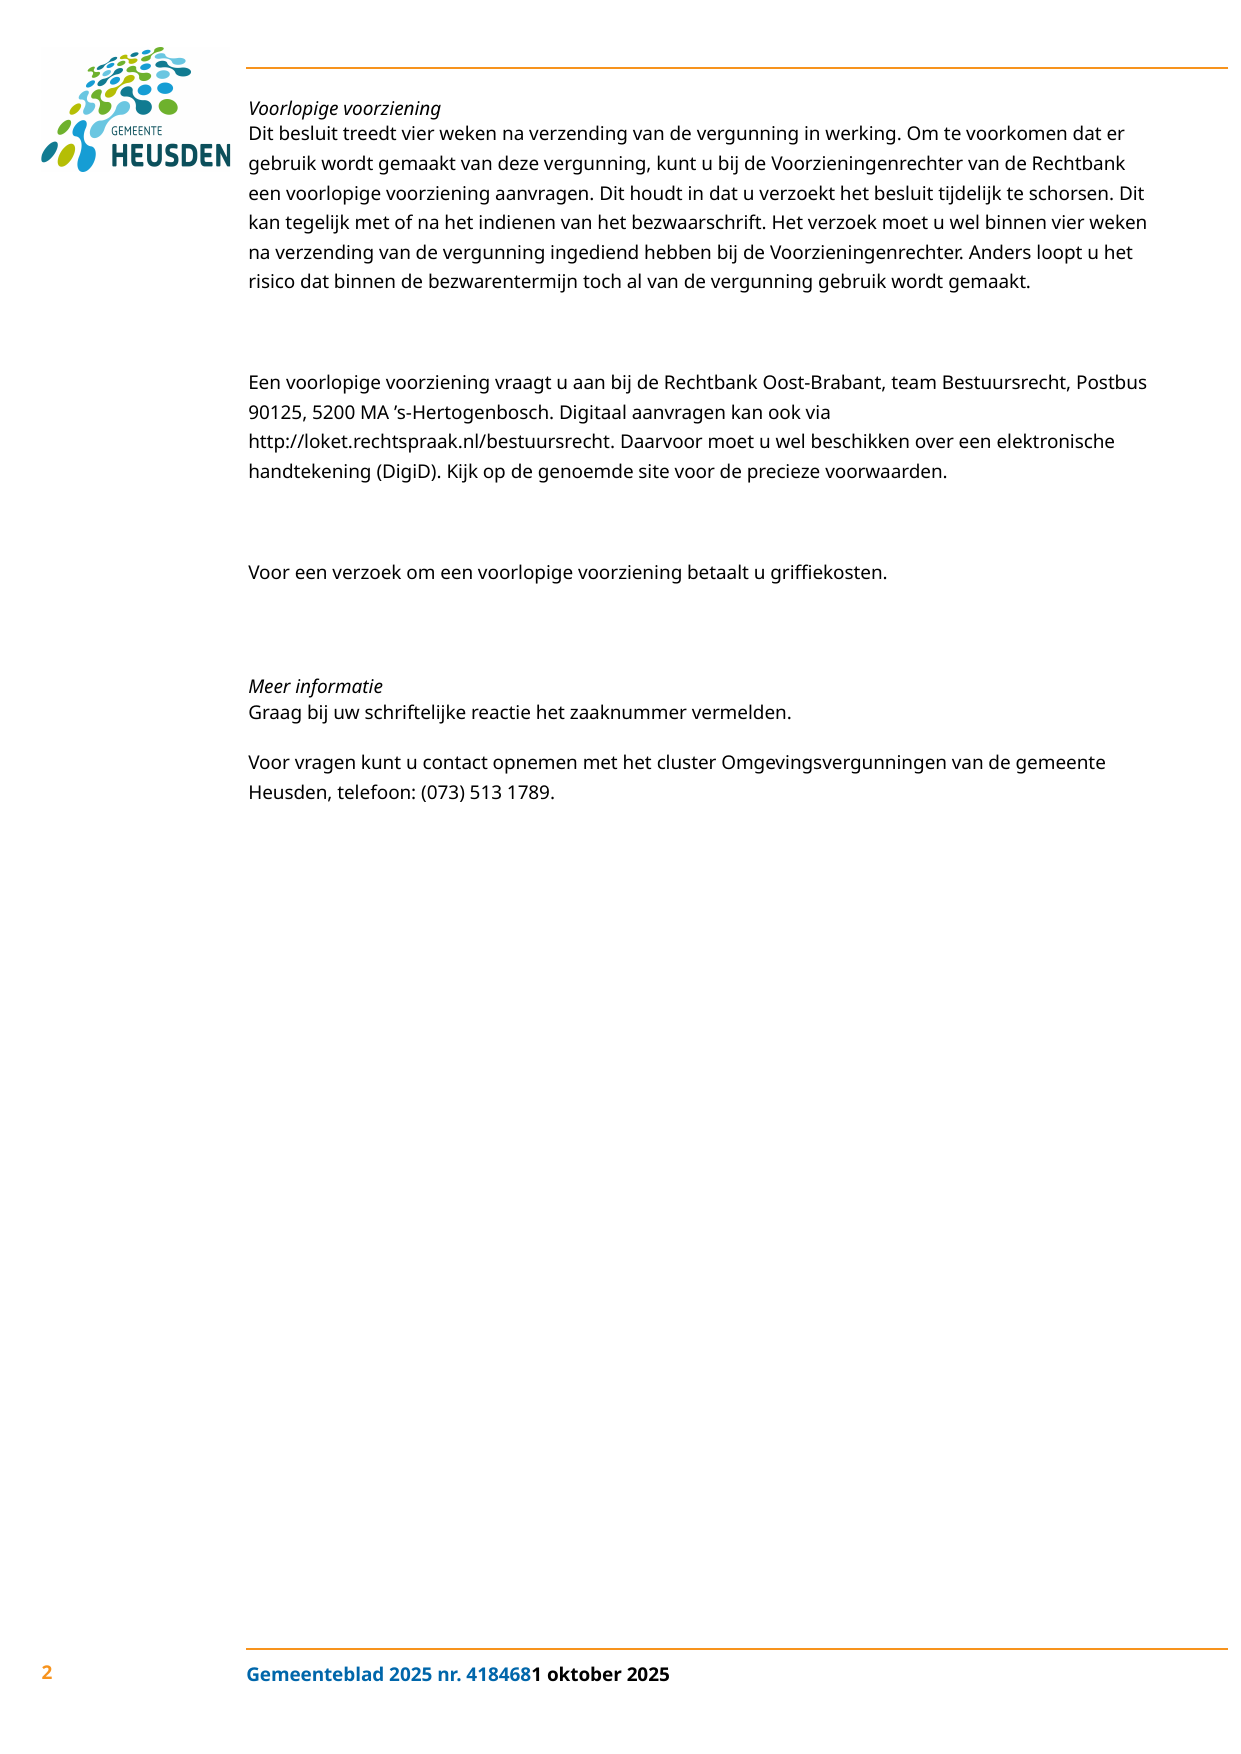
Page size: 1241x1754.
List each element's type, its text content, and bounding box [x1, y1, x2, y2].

text Dit besluit treedt vier weken na verzending van de vergunning in werking. Om te voorkomen dat er gebruik wordt gemaakt van deze vergunning, kunt u bij de Voorzieningenrechter van de Rechtbank een voorlopige voorziening aanvragen. Dit houdt in dat u verzoekt het besluit tijdelijk te schorsen. Dit kan tegelijk met of na het indienen van het bezwaarschrift. Het verzoek moet u wel binnen vier weken na verzending van de vergunning ingediend hebben bij de Voorzieningenrechter. Anders loopt u het risico dat binnen de bezwarentermijn toch al van de vergunning gebruik wordt gemaakt. [248, 121, 1152, 294]
text Voor vragen kunt u contact opnemen met het cluster Omgevingsvergunningen van de gemeente Heusden, telefoon: (073) 513 1789. [248, 749, 1152, 805]
text Meer informatie [248, 673, 1152, 699]
picture [41, 47, 231, 172]
text Voor een verzoek om een voorlopige voorziening betaalt u griffiekosten. [248, 559, 1152, 584]
text Een voorlopige voorziening vraagt u aan bij de Rechtbank Oost-Brabant, team Bestuursrecht, Postbus 90125, 5200 MA ’s-Hertogenbosch. Digitaal aanvragen kan ook via http://loket.rechtspraak.nl/bestuursrecht. Daarvoor moet u wel beschikken over een elektronische handtekening (DigiD). Kijk op de genoemde site voor de precieze voorwaarden. [248, 369, 1152, 484]
text Graag bij uw schriftelijke reactie het zaaknummer vermelden. [248, 699, 1152, 725]
text Voorlopige voorziening [248, 95, 1152, 121]
